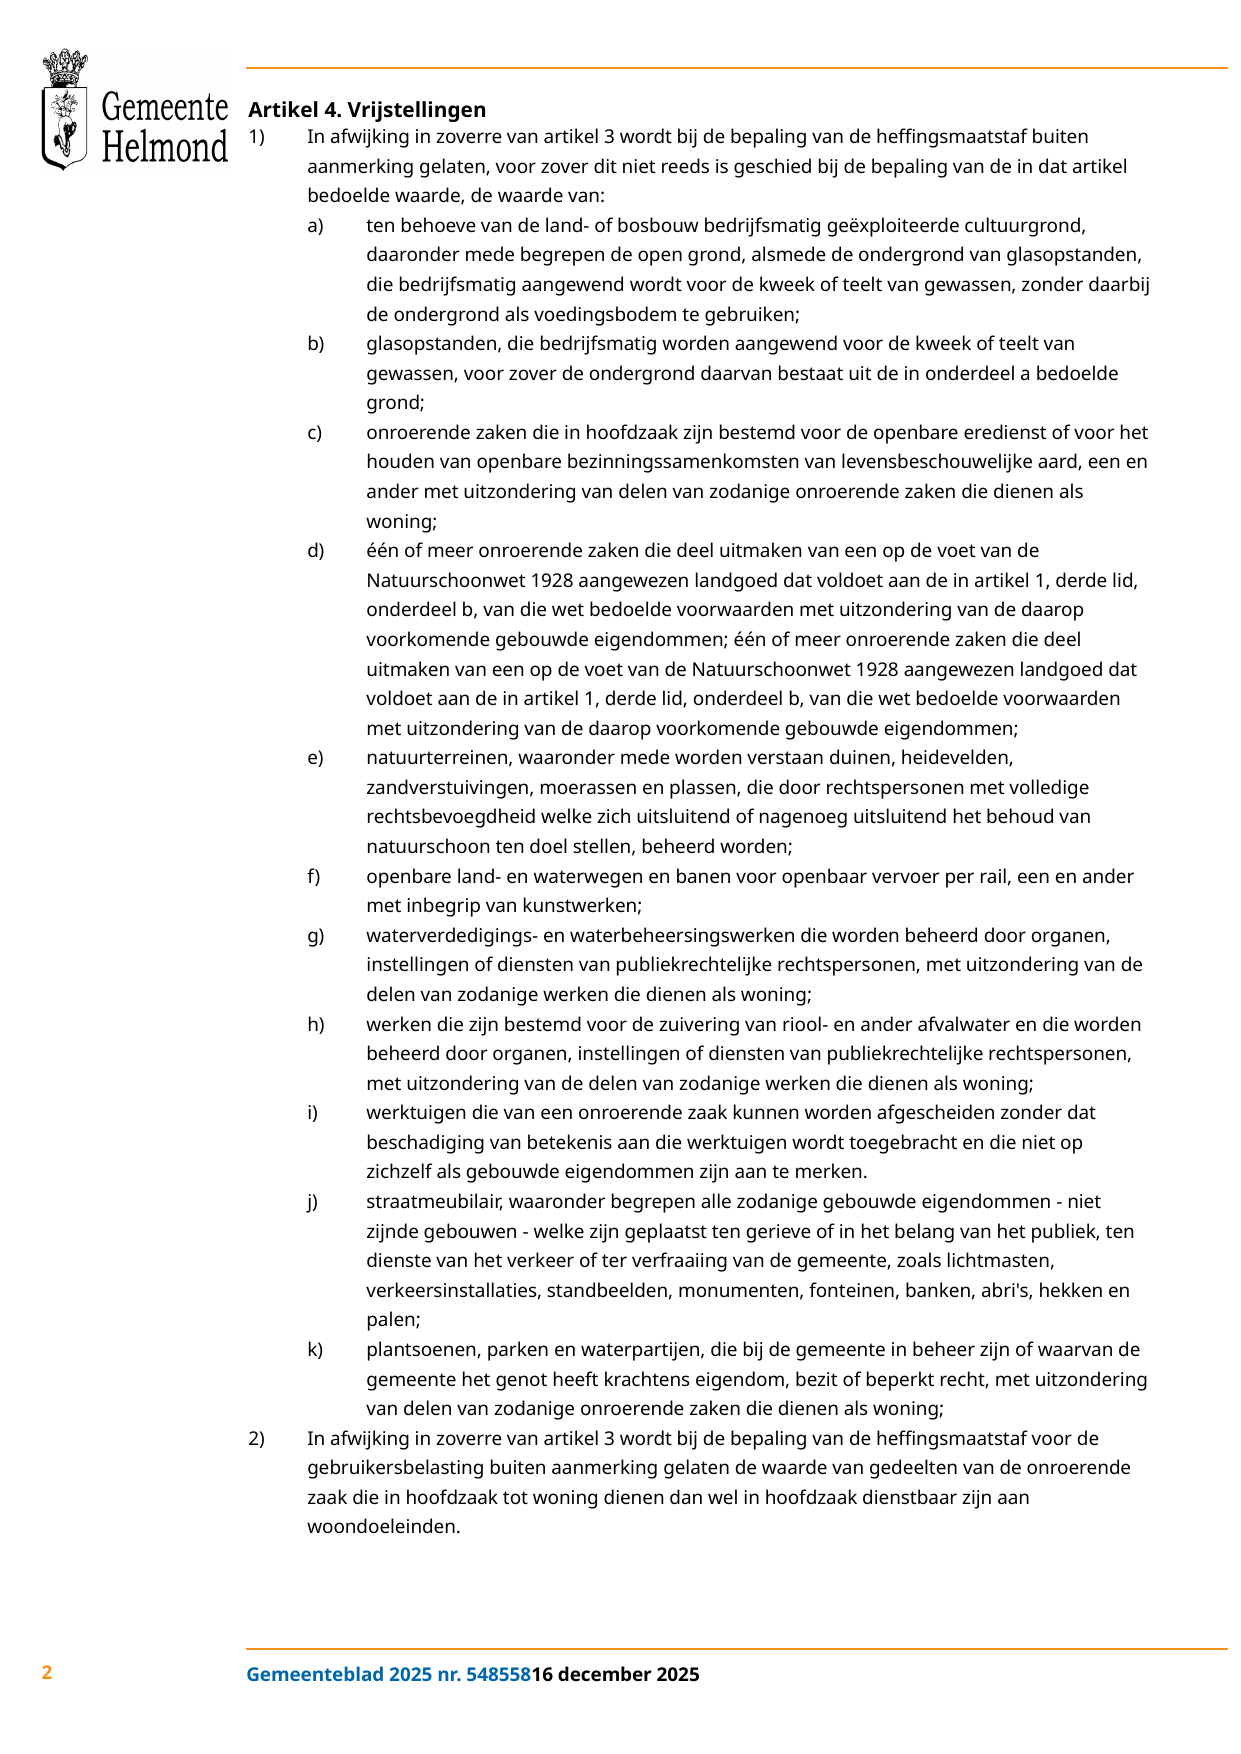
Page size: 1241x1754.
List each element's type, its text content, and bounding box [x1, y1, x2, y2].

list In afwijking in zoverre van artikel 3 wordt bij de bepaling van de heffingsmaatstaf voor de gebruikersbelasting buiten aanmerking gelaten de waarde van gedeelten van de onroerende zaak die in hoofdzaak tot woning dienen dan wel in hoofdzaak dienstbaar zijn aan woondoeleinden. [248, 1425, 1152, 1539]
list waterverdedigings- en waterbeheersingswerken die worden beheerd door organen, instellingen of diensten van publiekrechtelijke rechtspersonen, met uitzondering van de delen van zodanige werken die dienen als woning; [307, 922, 1152, 1007]
list werken die zijn bestemd voor de zuivering van riool- en ander afvalwater en die worden beheerd door organen, instellingen of diensten van publiekrechtelijke rechtspersonen, met uitzondering van de delen van zodanige werken die dienen als woning; [307, 1011, 1152, 1096]
list werktuigen die van een onroerende zaak kunnen worden afgescheiden zonder dat beschadiging van betekenis aan die werktuigen wordt toegebracht en die niet op zichzelf als gebouwde eigendommen zijn aan te merken. [307, 1099, 1152, 1184]
list straatmeubilair, waaronder begrepen alle zodanige gebouwde eigendommen - niet zijnde gebouwen - welke zijn geplaatst ten gerieve of in het belang van het publiek, ten dienste van het verkeer of ter verfraaiing van de gemeente, zoals lichtmasten, verkeersinstallaties, standbeelden, monumenten, fonteinen, banken, abri's, hekken en palen; [307, 1188, 1152, 1332]
text Artikel 4. Vrijstellingen [248, 95, 1152, 123]
list plantsoenen, parken en waterpartijen, die bij de gemeente in beheer zijn of waarvan de gemeente het genot heeft krachtens eigendom, bezit of beperkt recht, met uitzondering van delen van zodanige onroerende zaken die dienen als woning; [307, 1336, 1152, 1421]
list één of meer onroerende zaken die deel uitmaken van een op de voet van de Natuurschoonwet 1928 aangewezen landgoed dat voldoet aan de in artikel 1, derde lid, onderdeel b, van die wet bedoelde voorwaarden met uitzondering van de daarop voorkomende gebouwde eigendommen; één of meer onroerende zaken die deel uitmaken van een op de voet van de Natuurschoonwet 1928 aangewezen landgoed dat voldoet aan de in artikel 1, derde lid, onderdeel b, van die wet bedoelde voorwaarden met uitzondering van de daarop voorkomende gebouwde eigendommen; [307, 537, 1152, 741]
list glasopstanden, die bedrijfsmatig worden aangewend voor de kweek of teelt van gewassen, voor zover de ondergrond daarvan bestaat uit de in onderdeel a bedoelde grond; [307, 330, 1152, 415]
list In afwijking in zoverre van artikel 3 wordt bij de bepaling van de heffingsmaatstaf buiten aanmerking gelaten, voor zover dit niet reeds is geschied bij de bepaling van de in dat artikel bedoelde waarde, de waarde van: [248, 123, 1152, 208]
list natuurterreinen, waaronder mede worden verstaan duinen, heidevelden, zandverstuivingen, moerassen en plassen, die door rechtspersonen met volledige rechtsbevoegdheid welke zich uitsluitend of nagenoeg uitsluitend het behoud van natuurschoon ten doel stellen, beheerd worden; [307, 744, 1152, 859]
picture [41, 47, 231, 172]
list onroerende zaken die in hoofdzaak zijn bestemd voor de openbare eredienst of voor het houden van openbare bezinningssamenkomsten van levensbeschouwelijke aard, een en ander met uitzondering van delen van zodanige onroerende zaken die dienen als woning; [307, 419, 1152, 533]
list ten behoeve van de land- of bosbouw bedrijfsmatig geëxploiteerde cultuurgrond, daaronder mede begrepen de open grond, alsmede de ondergrond van glasopstanden, die bedrijfsmatig aangewend wordt voor de kweek of teelt van gewassen, zonder daarbij de ondergrond als voedingsbodem te gebruiken; [307, 212, 1152, 326]
list openbare land- en waterwegen en banen voor openbaar vervoer per rail, een en ander met inbegrip van kunstwerken; [307, 863, 1152, 918]
